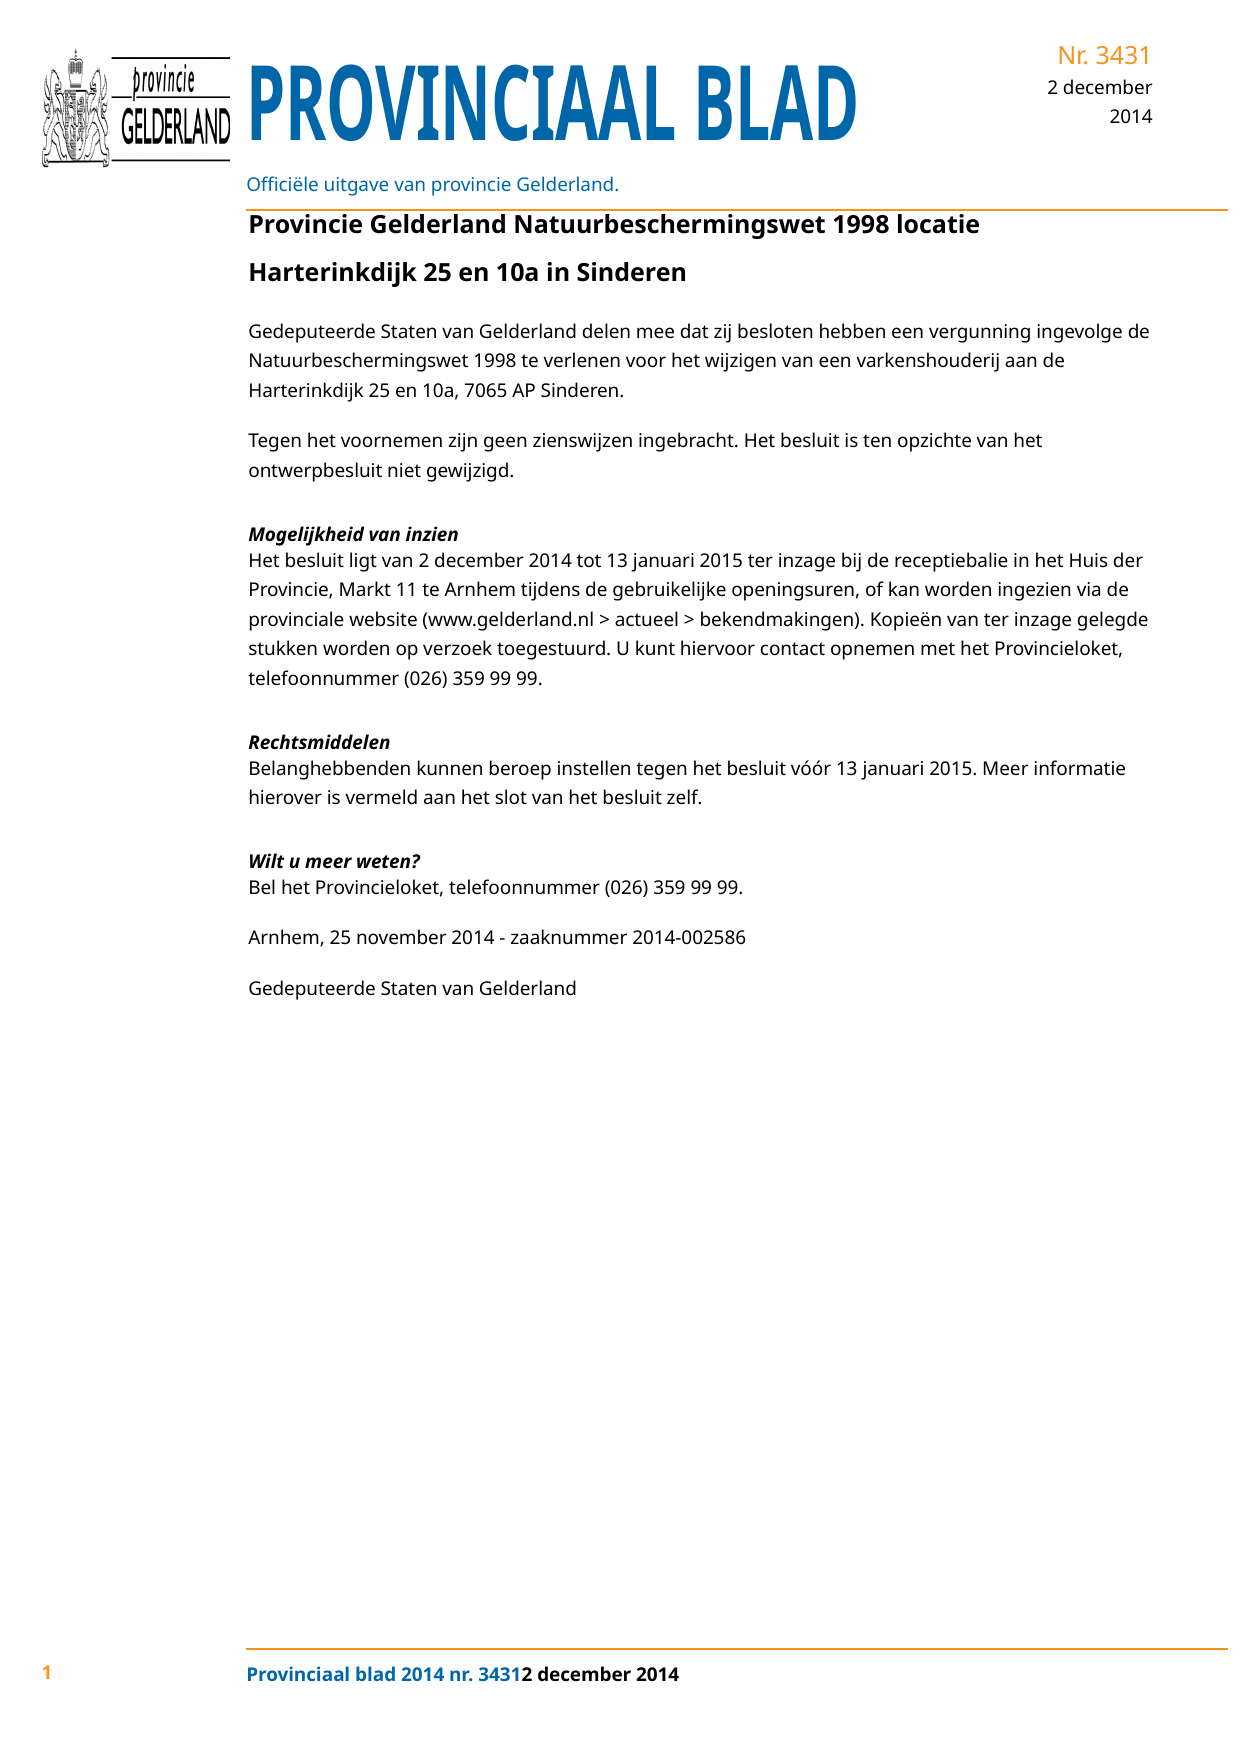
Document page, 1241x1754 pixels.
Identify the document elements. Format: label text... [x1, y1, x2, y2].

text Rechtsmiddelen [248, 729, 1152, 755]
text Mogelijkheid van inzien [248, 521, 1152, 547]
picture [41, 47, 231, 172]
text Provincie Gelderland Natuurbeschermingswet 1998 locatie Harterinkdijk 25 en 10a in Sinderen [248, 211, 1152, 288]
text Het besluit ligt van 2 december 2014 tot 13 januari 2015 ter inzage bij de receptiebalie in het Huis der Provincie, Markt 11 te Arnhem tijdens de gebruikelijke openingsuren, of kan worden ingezien via de provinciale website (www.gelderland.nl > actueel > bekendmakingen). Kopieën van ter inzage gelegde stukken worden op verzoek toegestuurd. U kunt hiervoor contact opnemen met het Provincieloket, telefoonnummer (026) 359 99 99. [248, 547, 1152, 691]
text Gedeputeerde Staten van Gelderland [248, 975, 1152, 1001]
text Wilt u meer weten? [248, 848, 1152, 874]
text Bel het Provincieloket, telefoonnummer (026) 359 99 99. [248, 874, 1152, 900]
text Belanghebbenden kunnen beroep instellen tegen het besluit vóór 13 januari 2015. Meer informatie hierover is vermeld aan het slot van het besluit zelf. [248, 755, 1152, 810]
text Arnhem, 25 november 2014 - zaaknummer 2014-002586 [248, 924, 1152, 950]
text Gedeputeerde Staten van Gelderland delen mee dat zij besloten hebben een vergunning ingevolge de Natuurbeschermingswet 1998 te verlenen voor het wijzigen van een varkenshouderij aan de Harterinkdijk 25 en 10a, 7065 AP Sinderen. [248, 318, 1152, 403]
text Tegen het voornemen zijn geen zienswijzen ingebracht. Het besluit is ten opzichte van het ontwerpbesluit niet gewijzigd. [248, 427, 1152, 483]
